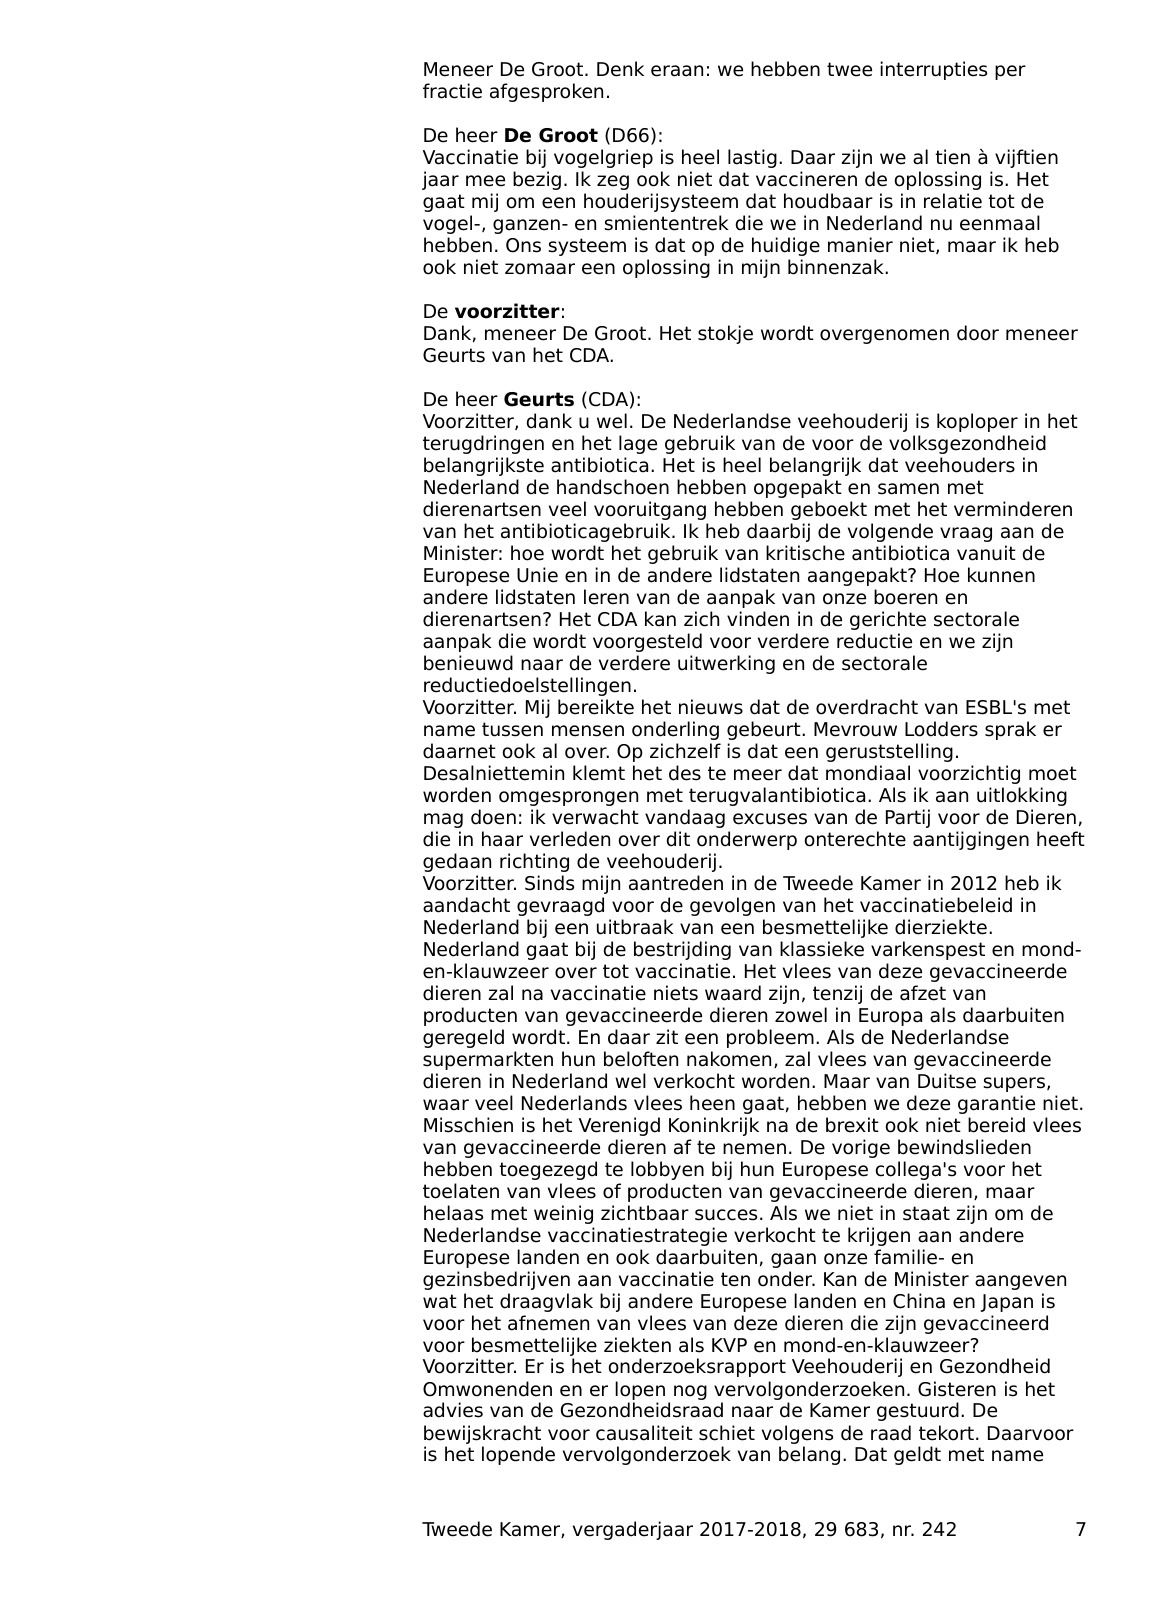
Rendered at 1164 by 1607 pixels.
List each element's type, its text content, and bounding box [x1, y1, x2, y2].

text Vaccinatie bij vogelgriep is heel lastig. Daar zijn we al tien à vijftien jaar mee bezig. Ik zeg ook niet dat vaccineren de oplossing is. Het gaat mij om een houderijsysteem dat houdbaar is in relatie tot de vogel-, ganzen- en smiententrek die we in Nederland nu eenmaal hebben. Ons systeem is dat op de huidige manier niet, maar ik heb ook niet zomaar een oplossing in mijn binnenzak. [422, 147, 1087, 279]
text Voorzitter. Er is het onderzoeksrapport Veehouderij en Gezondheid Omwonenden en er lopen nog vervolgonderzoeken. Gisteren is het advies van de Gezondheidsraad naar de Kamer gestuurd. De bewijskracht voor causaliteit schiet volgens de raad tekort. Daarvoor is het lopende vervolgonderzoek van belang. Dat geldt met name [422, 1356, 1087, 1466]
text Voorzitter. Sinds mijn aantreden in de Tweede Kamer in 2012 heb ik aandacht gevraagd voor de gevolgen van het vaccinatiebeleid in Nederland bij een uitbraak van een besmettelijke dierziekte. Nederland gaat bij de bestrijding van klassieke varkenspest en mond-en-klauwzeer over tot vaccinatie. Het vlees van deze gevaccineerde dieren zal na vaccinatie niets waard zijn, tenzij de afzet van producten van gevaccineerde dieren zowel in Europa als daarbuiten geregeld wordt. En daar zit een probleem. Als de Nederlandse supermarkten hun beloften nakomen, zal vlees van gevaccineerde dieren in Nederland wel verkocht worden. Maar van Duitse supers, waar veel Nederlands vlees heen gaat, hebben we deze garantie niet. Misschien is het Verenigd Koninkrijk na de brexit ook niet bereid vlees van gevaccineerde dieren af te nemen. De vorige bewindslieden hebben toegezegd te lobbyen bij hun Europese collega's voor het toelaten van vlees of producten van gevaccineerde dieren, maar helaas met weinig zichtbaar succes. Als we niet in staat zijn om de Nederlandse vaccinatiestrategie verkocht te krijgen aan andere Europese landen en ook daarbuiten, gaan onze familie- en gezinsbedrijven aan vaccinatie ten onder. Kan de Minister aangeven wat het draagvlak bij andere Europese landen en China en Japan is voor het afnemen van vlees van deze dieren die zijn gevaccineerd voor besmettelijke ziekten als KVP en mond-en-klauwzeer? [422, 873, 1087, 1356]
text De heer Geurts (CDA): [422, 389, 1087, 411]
text De voorzitter: [422, 301, 1087, 323]
text Dank, meneer De Groot. Het stokje wordt overgenomen door meneer Geurts van het CDA. [422, 323, 1087, 367]
text Voorzitter. Mij bereikte het nieuws dat de overdracht van ESBL's met name tussen mensen onderling gebeurt. Mevrouw Lodders sprak er daarnet ook al over. Op zichzelf is dat een geruststelling. Desalniettemin klemt het des te meer dat mondiaal voorzichtig moet worden omgesprongen met terugvalantibiotica. Als ik aan uitlokking mag doen: ik verwacht vandaag excuses van de Partij voor de Dieren, die in haar verleden over dit onderwerp onterechte aantijgingen heeft gedaan richting de veehouderij. [422, 697, 1087, 873]
text Voorzitter, dank u wel. De Nederlandse veehouderij is koploper in het terugdringen en het lage gebruik van de voor de volksgezondheid belangrijkste antibiotica. Het is heel belangrijk dat veehouders in Nederland de handschoen hebben opgepakt en samen met dierenartsen veel vooruitgang hebben geboekt met het verminderen van het antibioticagebruik. Ik heb daarbij de volgende vraag aan de Minister: hoe wordt het gebruik van kritische antibiotica vanuit de Europese Unie en in de andere lidstaten aangepakt? Hoe kunnen andere lidstaten leren van de aanpak van onze boeren en dierenartsen? Het CDA kan zich vinden in de gerichte sectorale aanpak die wordt voorgesteld voor verdere reductie en we zijn benieuwd naar de verdere uitwerking en de sectorale reductiedoelstellingen. [422, 411, 1087, 697]
text Meneer De Groot. Denk eraan: we hebben twee interrupties per fractie afgesproken. [422, 59, 1087, 103]
text De heer De Groot (D66): [422, 125, 1087, 147]
